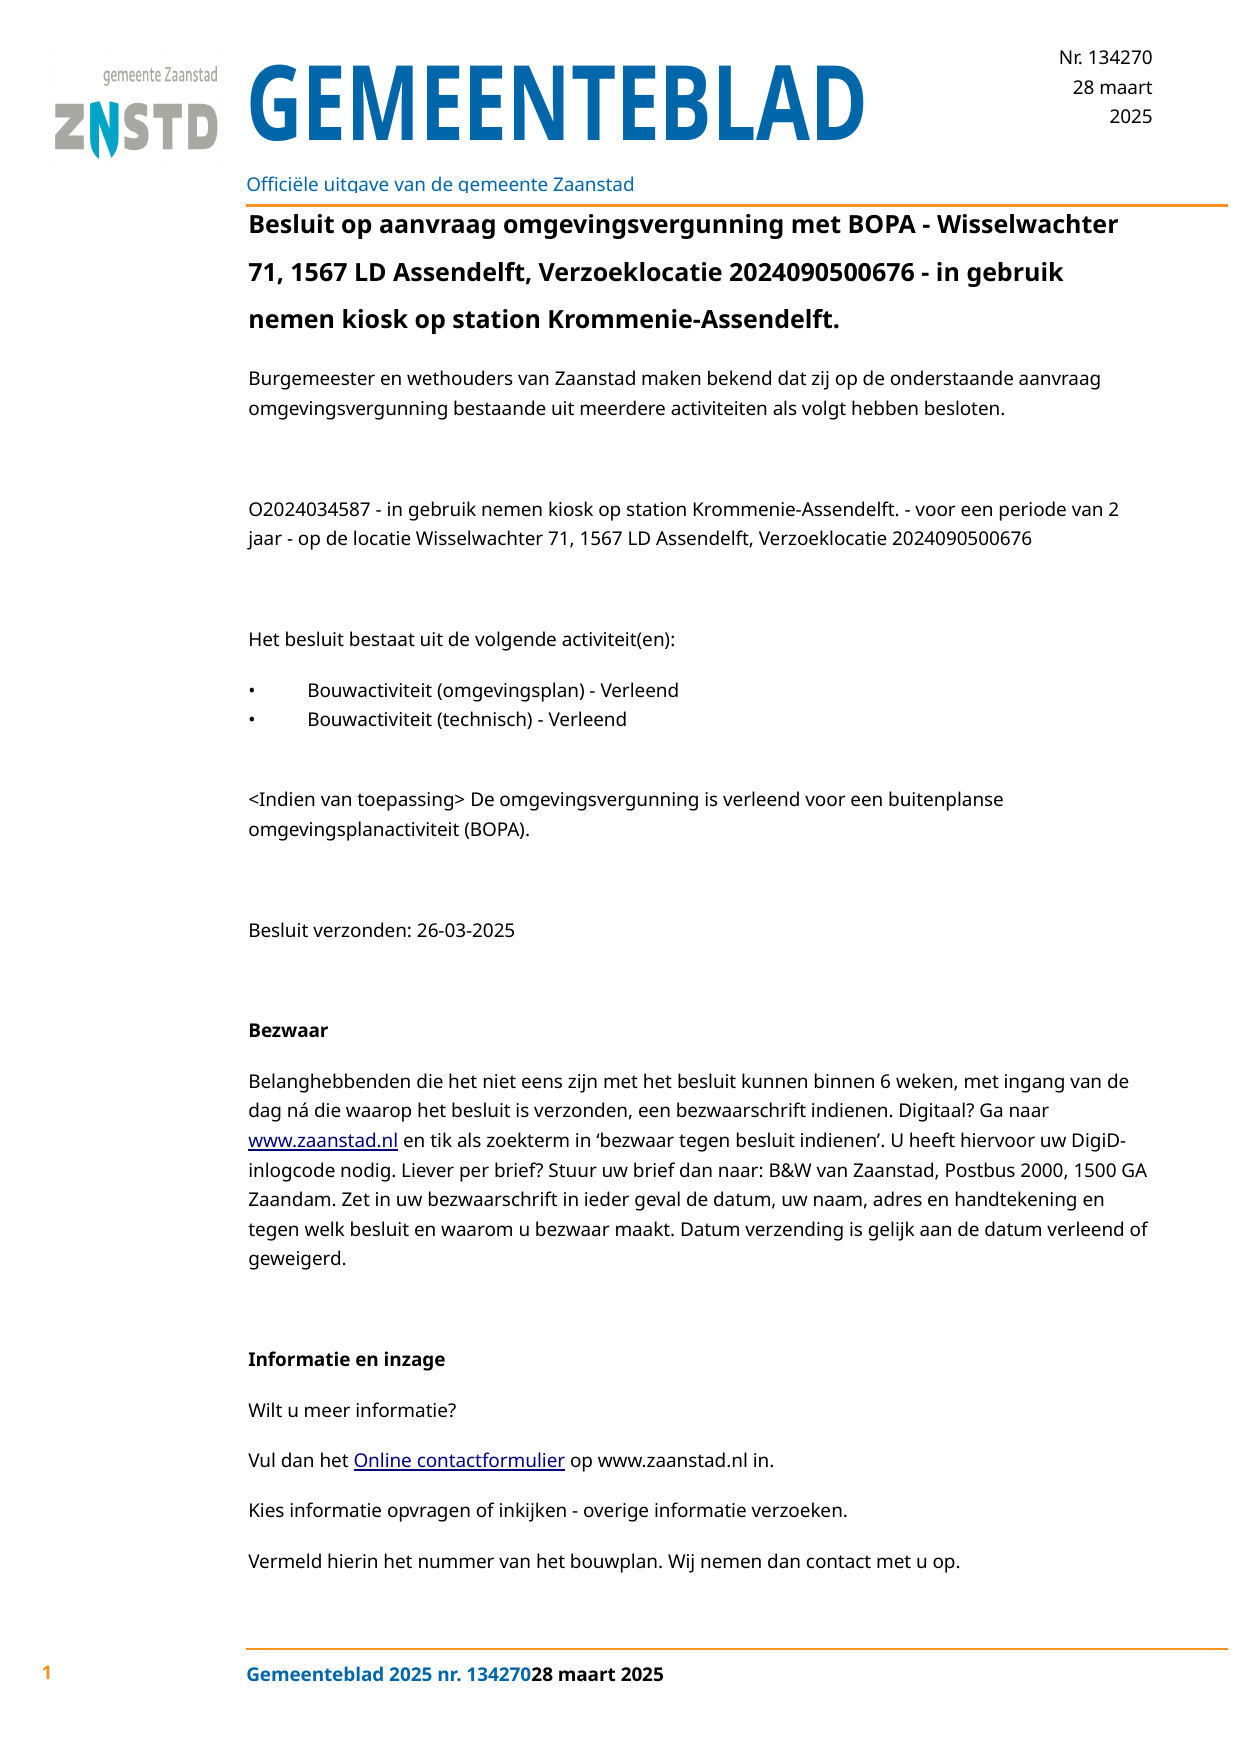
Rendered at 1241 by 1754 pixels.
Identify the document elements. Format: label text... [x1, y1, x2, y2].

text Het besluit bestaat uit de volgende activiteit(en): [248, 626, 1152, 652]
text <Indien van toepassing> De omgevingsvergunning is verleend voor een buitenplanse omgevingsplanactiviteit (BOPA). [248, 786, 1152, 842]
text Bezwaar [248, 1018, 1152, 1043]
text O2024034587 - in gebruik nemen kiosk op station Krommenie-Assendelft. - voor een periode van 2 jaar - op de locatie Wisselwachter 71, 1567 LD Assendelft, Verzoeklocatie 2024090500676 [248, 496, 1152, 551]
picture [41, 47, 231, 172]
text Vul dan het Online contactformulier op www.zaanstad.nl in. [248, 1447, 1152, 1473]
text Besluit verzonden: 26-03-2025 [248, 917, 1152, 942]
list Bouwactiviteit (omgevingsplan) - Verleend [248, 677, 1152, 702]
text Besluit op aanvraag omgevingsvergunning met BOPA - Wisselwachter 71, 1567 LD Assendelft, Verzoeklocatie 2024090500676 - in gebruik nemen kiosk op station Krommenie-Assendelft. [248, 207, 1152, 336]
text Informatie en inzage [248, 1346, 1152, 1372]
list Bouwactiviteit (technisch) - Verleend [248, 706, 1152, 732]
text Kies informatie opvragen of inkijken - overige informatie verzoeken. [248, 1498, 1152, 1523]
text Wilt u meer informatie? [248, 1397, 1152, 1422]
text Vermeld hierin het nummer van het bouwplan. Wij nemen dan contact met u op. [248, 1548, 1152, 1574]
text Belanghebbenden die het niet eens zijn met het besluit kunnen binnen 6 weken, met ingang van de dag ná die waarop het besluit is verzonden, een bezwaarschrift indienen. Digitaal? Ga naar www.zaanstad.nl en tik als zoekterm in ‘bezwaar tegen besluit indienen’. U heeft hiervoor uw DigiD-inlogcode nodig. Liever per brief? Stuur uw brief dan naar: B&W van Zaanstad, Postbus 2000, 1500 GA Zaandam. Zet in uw bezwaarschrift in ieder geval de datum, uw naam, adres en handtekening en tegen welk besluit en waarom u bezwaar maakt. Datum verzending is gelijk aan de datum verleend of geweigerd. [248, 1068, 1152, 1271]
text Burgemeester en wethouders van Zaanstad maken bekend dat zij op de onderstaande aanvraag omgevingsvergunning bestaande uit meerdere activiteiten als volgt hebben besloten. [248, 366, 1152, 421]
